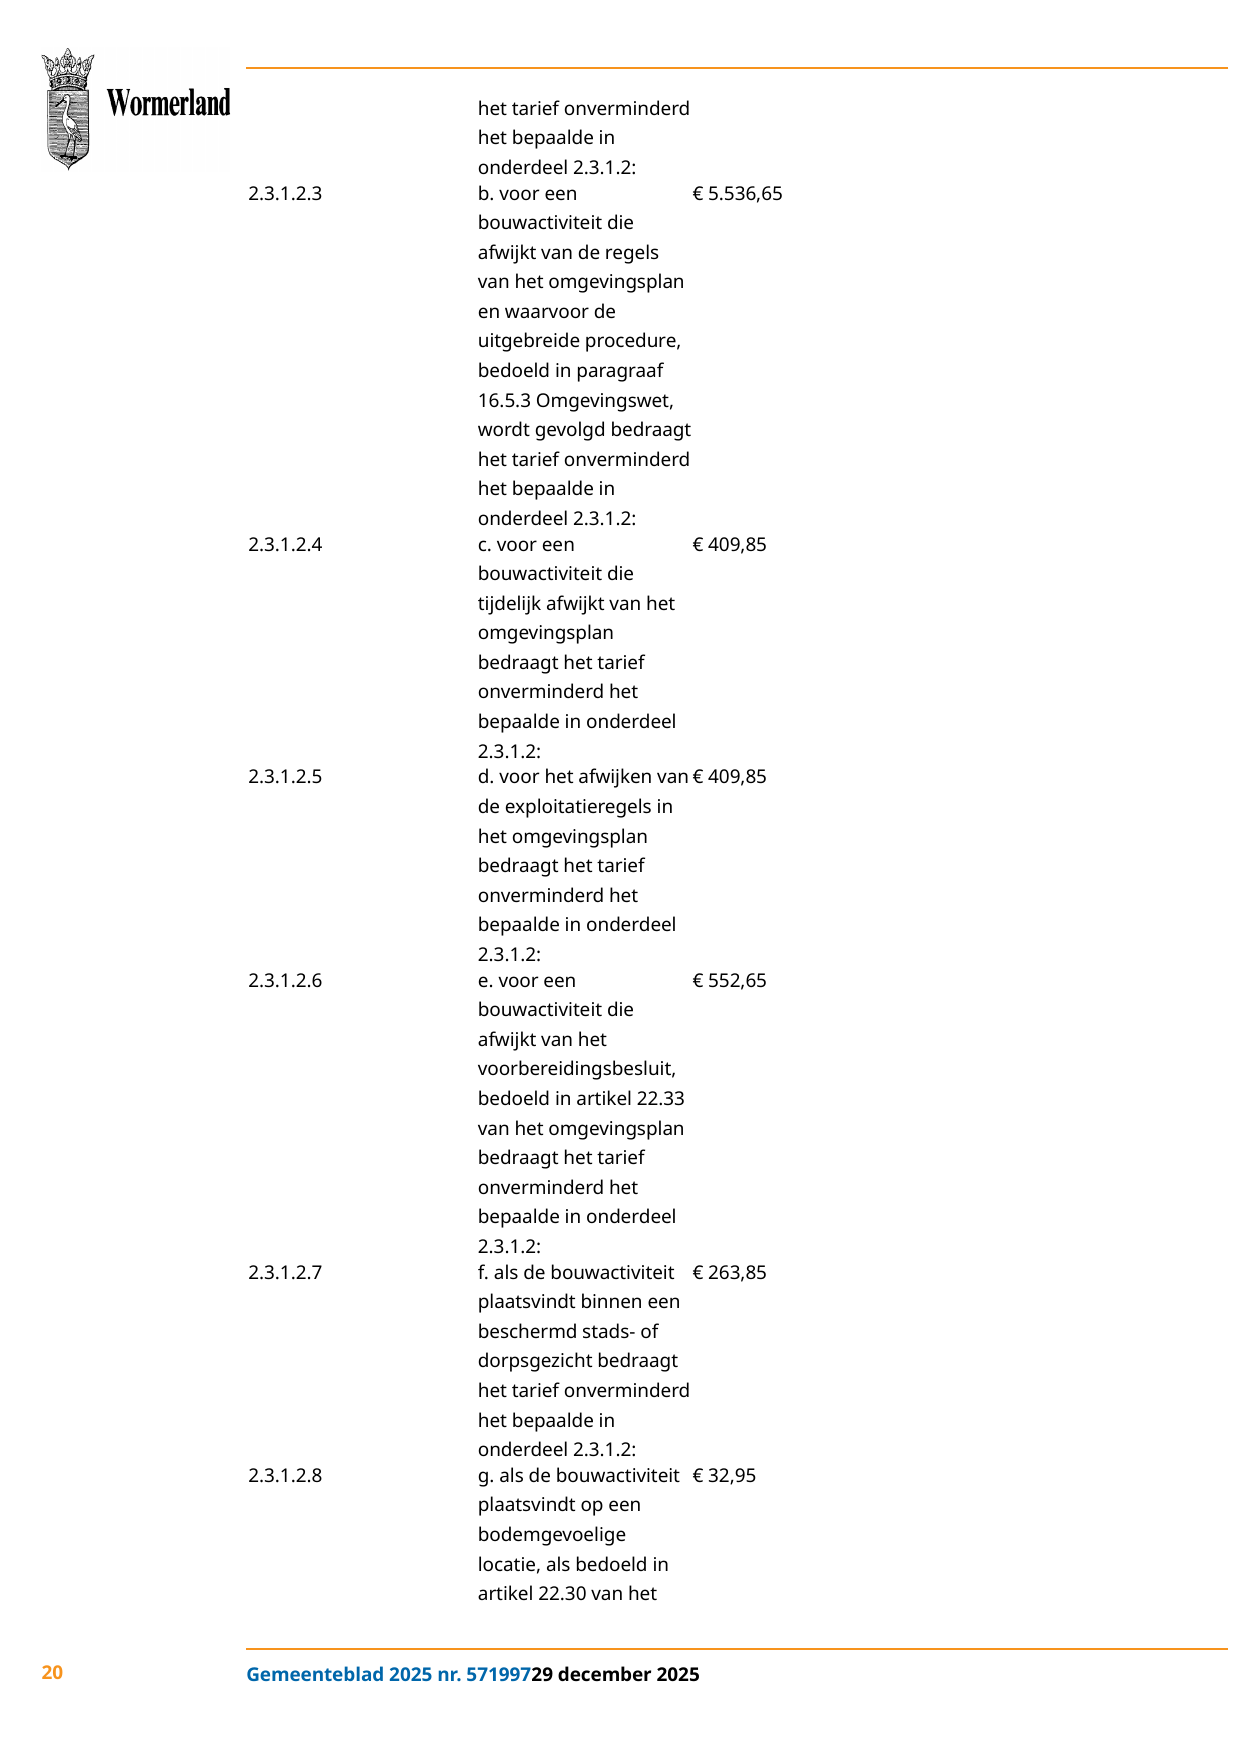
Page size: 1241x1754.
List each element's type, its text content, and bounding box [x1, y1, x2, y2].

table_cell [922, 1462, 1152, 1606]
table_cell € 32,95 [692, 1462, 922, 1606]
picture [41, 47, 231, 172]
table_cell [248, 95, 478, 180]
table_cell [692, 95, 922, 180]
table_cell 2.3.1.2.3 [248, 180, 478, 531]
table_cell c. voor een bouwactiviteit die tijdelijk afwijkt van het omgevingsplan bedraagt het tarief onverminderd het bepaalde in onderdeel 2.3.1.2: [478, 531, 692, 764]
table_cell g. als de bouwactiviteit plaatsvindt op een bodemgevoelige locatie, als bedoeld in artikel 22.30 van het [478, 1462, 692, 1606]
table_cell € 552,65 [692, 967, 922, 1259]
table_cell b. voor een bouwactiviteit die afwijkt van de regels van het omgevingsplan en waarvoor de uitgebreide procedure, bedoeld in paragraaf 16.5.3 Omgevingswet, wordt gevolgd bedraagt het tarief onverminderd het bepaalde in onderdeel 2.3.1.2: [478, 180, 692, 531]
table_cell 2.3.1.2.6 [248, 967, 478, 1259]
table_cell e. voor een bouwactiviteit die afwijkt van het voorbereidingsbesluit, bedoeld in artikel 22.33 van het omgevingsplan bedraagt het tarief onverminderd het bepaalde in onderdeel 2.3.1.2: [478, 967, 692, 1259]
table_cell [922, 1259, 1152, 1462]
table_cell € 263,85 [692, 1259, 922, 1462]
table_cell [922, 764, 1152, 967]
table_cell 2.3.1.2.8 [248, 1462, 478, 1606]
table_cell € 409,85 [692, 531, 922, 764]
table_cell € 409,85 [692, 764, 922, 967]
table_cell 2.3.1.2.7 [248, 1259, 478, 1462]
table_cell 2.3.1.2.4 [248, 531, 478, 764]
table_cell [922, 95, 1152, 180]
table_cell [922, 967, 1152, 1259]
table_cell f. als de bouwactiviteit plaatsvindt binnen een beschermd stads- of dorpsgezicht bedraagt het tarief onverminderd het bepaalde in onderdeel 2.3.1.2: [478, 1259, 692, 1462]
table_cell [922, 180, 1152, 531]
table_cell 2.3.1.2.5 [248, 764, 478, 967]
table_cell het tarief onverminderd het bepaalde in onderdeel 2.3.1.2: [478, 95, 692, 180]
table_cell d. voor het afwijken van de exploitatieregels in het omgevingsplan bedraagt het tarief onverminderd het bepaalde in onderdeel 2.3.1.2: [478, 764, 692, 967]
table_cell € 5.536,65 [692, 180, 922, 531]
table_cell [922, 531, 1152, 764]
